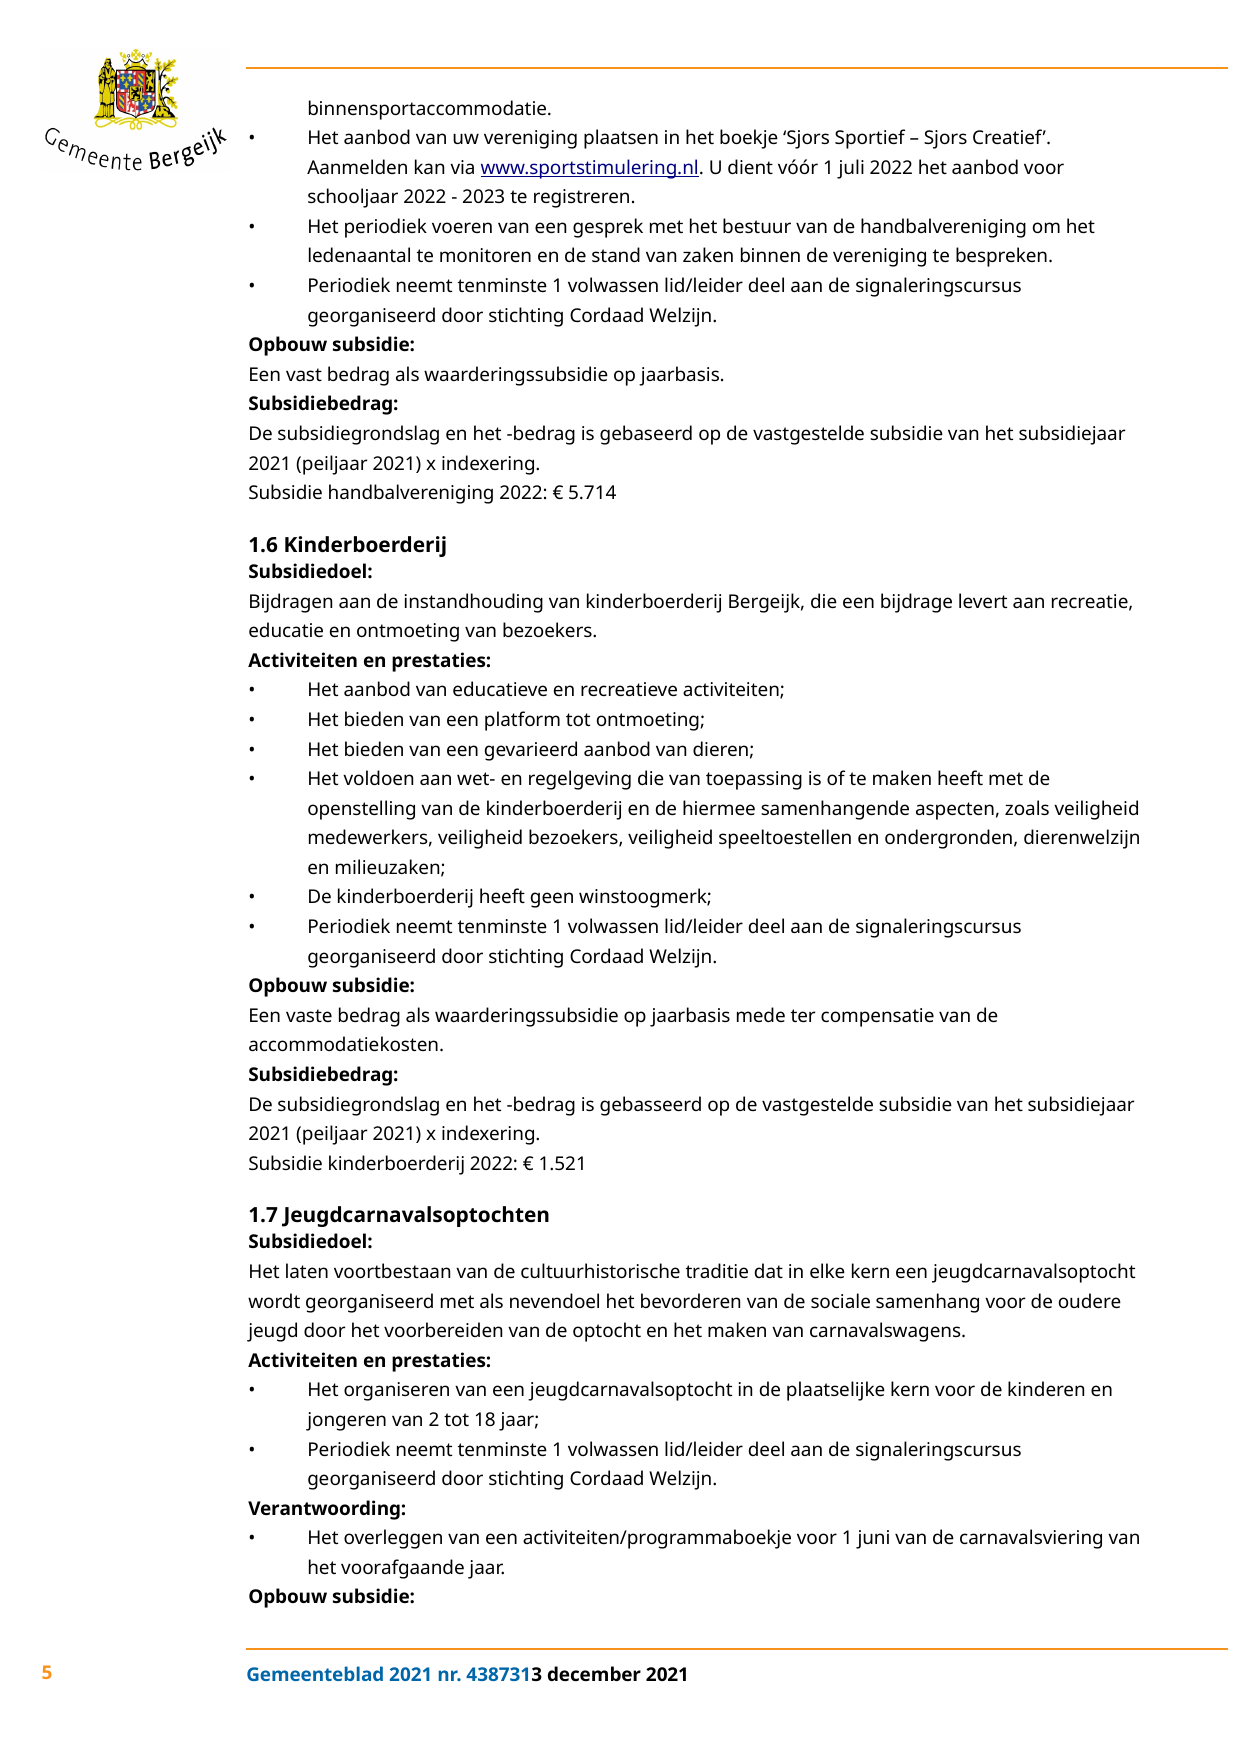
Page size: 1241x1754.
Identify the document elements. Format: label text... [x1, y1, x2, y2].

text Subsidiebedrag: [248, 1061, 1152, 1087]
list Het periodiek voeren van een gesprek met het bestuur van de handbalvereniging om het ledenaantal te monitoren en de stand van zaken binnen de vereniging te bespreken. [248, 213, 1152, 268]
text Bijdragen aan de instandhouding van kinderboerderij Bergeijk, die een bijdrage levert aan recreatie, educatie en ontmoeting van bezoekers. [248, 588, 1152, 643]
text Opbouw subsidie: [248, 972, 1152, 998]
list Het organiseren van een jeugdcarnavalsoptocht in de plaatselijke kern voor de kinderen en jongeren van 2 tot 18 jaar; [248, 1377, 1152, 1432]
list Het bieden van een platform tot ontmoeting; [248, 706, 1152, 732]
list Het overleggen van een activiteiten/programmaboekje voor 1 juni van de carnavalsviering van het voorafgaande jaar. [248, 1524, 1152, 1580]
text Subsidie handbalvereniging 2022: € 5.714 [248, 479, 1152, 505]
text Activiteiten en prestaties: [248, 1347, 1152, 1373]
list De kinderboerderij heeft geen winstoogmerk; [248, 884, 1152, 909]
text 1.7 Jeugdcarnavalsoptochten [248, 1200, 1152, 1229]
list Periodiek neemt tenminste 1 volwassen lid/leider deel aan de signaleringscursus georganiseerd door stichting Cordaad Welzijn. [248, 272, 1152, 328]
list Het voldoen aan wet- en regelgeving die van toepassing is of te maken heeft met de openstelling van de kinderboerderij en de hiermee samenhangende aspecten, zoals veiligheid medewerkers, veiligheid bezoekers, veiligheid speeltoestellen en ondergronden, dierenwelzijn en milieuzaken; [248, 765, 1152, 880]
text Subsidie kinderboerderij 2022: € 1.521 [248, 1150, 1152, 1176]
picture [41, 47, 231, 172]
text Opbouw subsidie: [248, 1584, 1152, 1609]
text Activiteiten en prestaties: [248, 647, 1152, 673]
list Het bieden van een gevarieerd aanbod van dieren; [248, 736, 1152, 761]
text Verantwoording: [248, 1495, 1152, 1521]
text Een vast bedrag als waarderingssubsidie op jaarbasis. [248, 361, 1152, 387]
text Opbouw subsidie: [248, 331, 1152, 357]
list Periodiek neemt tenminste 1 volwassen lid/leider deel aan de signaleringscursus georganiseerd door stichting Cordaad Welzijn. [248, 1436, 1152, 1491]
text Een vaste bedrag als waarderingssubsidie op jaarbasis mede ter compensatie van de accommodatiekosten. [248, 1002, 1152, 1057]
text 1.6 Kinderboerderij [248, 530, 1152, 558]
list Het aanbod van uw vereniging plaatsen in het boekje ‘Sjors Sportief – Sjors Creatief’. Aanmelden kan via www.sportstimulering.nl. U dient vóór 1 juli 2022 het aanbod voor schooljaar 2022 - 2023 te registreren. [248, 124, 1152, 209]
list binnensportaccommodatie. [248, 95, 1152, 121]
text De subsidiegrondslag en het -bedrag is gebaseerd op de vastgestelde subsidie van het subsidiejaar 2021 (peiljaar 2021) x indexering. [248, 420, 1152, 476]
text Subsidiebedrag: [248, 391, 1152, 416]
text Subsidiedoel: [248, 1229, 1152, 1254]
text De subsidiegrondslag en het -bedrag is gebasseerd op de vastgestelde subsidie van het subsidiejaar 2021 (peiljaar 2021) x indexering. [248, 1091, 1152, 1146]
list Het aanbod van educatieve en recreatieve activiteiten; [248, 677, 1152, 702]
text Het laten voortbestaan van de cultuurhistorische traditie dat in elke kern een jeugdcarnavalsoptocht wordt georganiseerd met als nevendoel het bevorderen van de sociale samenhang voor de oudere jeugd door het voorbereiden van de optocht en het maken van carnavalswagens. [248, 1258, 1152, 1343]
list Periodiek neemt tenminste 1 volwassen lid/leider deel aan de signaleringscursus georganiseerd door stichting Cordaad Welzijn. [248, 913, 1152, 968]
text Subsidiedoel: [248, 558, 1152, 584]
